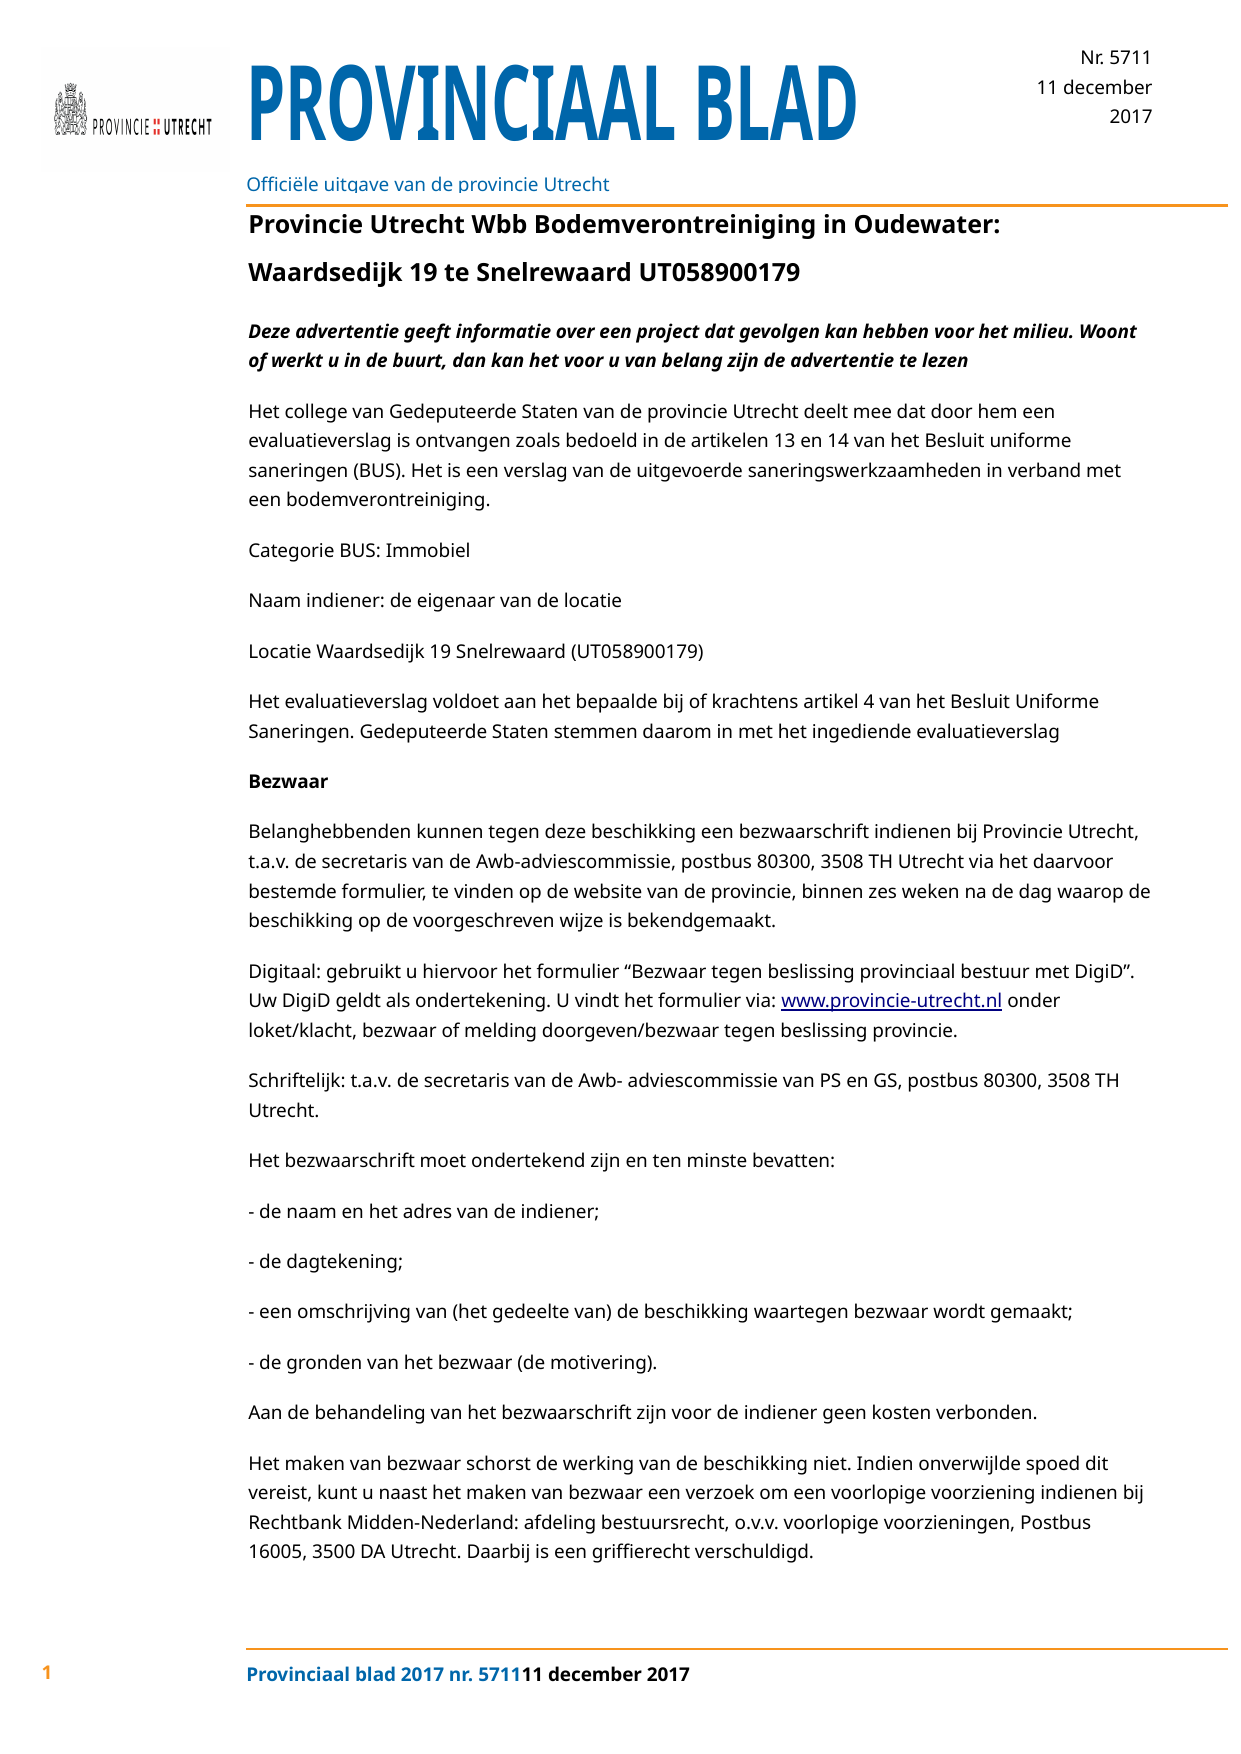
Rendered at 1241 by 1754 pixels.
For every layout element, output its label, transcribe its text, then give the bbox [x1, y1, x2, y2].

text Belanghebbenden kunnen tegen deze beschikking een bezwaarschrift indienen bij Provincie Utrecht, t.a.v. de secretaris van de Awb-adviescommissie, postbus 80300, 3508 TH Utrecht via het daarvoor bestemde formulier, te vinden op de website van de provincie, binnen zes weken na de dag waarop de beschikking op de voorgeschreven wijze is bekendgemaakt. [248, 819, 1152, 933]
text - de dagtekening; [248, 1248, 1152, 1274]
text Bezwaar [248, 768, 1152, 794]
text Naam indiener: de eigenaar van de locatie [248, 587, 1152, 613]
text Digitaal: gebruikt u hiervoor het formulier “Bezwaar tegen beslissing provinciaal bestuur met DigiD”. Uw DigiD geldt als ondertekening. U vindt het formulier via: www.provincie-utrecht.nl onder loket/klacht, bezwaar of melding doorgeven/bezwaar tegen beslissing provincie. [248, 958, 1152, 1043]
text Deze advertentie geeft informatie over een project dat gevolgen kan hebben voor het milieu. Woont of werkt u in de buurt, dan kan het voor u van belang zijn de advertentie te lezen [248, 318, 1152, 373]
text Provincie Utrecht Wbb Bodemverontreiniging in Oudewater: Waardsedijk 19 te Snelrewaard UT058900179 [248, 207, 1152, 288]
text Schriftelijk: t.a.v. de secretaris van de Awb- adviescommissie van PS en GS, postbus 80300, 3508 TH Utrecht. [248, 1067, 1152, 1123]
text - de naam en het adres van de indiener; [248, 1198, 1152, 1224]
text Het maken van bezwaar schorst de werking van de beschikking niet. Indien onverwijlde spoed dit vereist, kunt u naast het maken van bezwaar een verzoek om een voorlopige voorziening indienen bij Rechtbank Midden-Nederland: afdeling bestuursrecht, o.v.v. voorlopige voorzieningen, Postbus 16005, 3500 DA Utrecht. Daarbij is een griffierecht verschuldigd. [248, 1450, 1152, 1564]
text - de gronden van het bezwaar (de motivering). [248, 1349, 1152, 1375]
text Het bezwaarschrift moet ondertekend zijn en ten minste bevatten: [248, 1147, 1152, 1173]
text Locatie Waardsedijk 19 Snelrewaard (UT058900179) [248, 638, 1152, 664]
text Het college van Gedeputeerde Staten van de provincie Utrecht deelt mee dat door hem een evaluatieverslag is ontvangen zoals bedoeld in de artikelen 13 en 14 van het Besluit uniforme saneringen (BUS). Het is een verslag van de uitgevoerde saneringswerkzaamheden in verband met een bodemverontreiniging. [248, 398, 1152, 512]
text Het evaluatieverslag voldoet aan het bepaalde bij of krachtens artikel 4 van het Besluit Uniforme Saneringen. Gedeputeerde Staten stemmen daarom in met het ingediende evaluatieverslag [248, 688, 1152, 744]
text - een omschrijving van (het gedeelte van) de beschikking waartegen bezwaar wordt gemaakt; [248, 1299, 1152, 1324]
picture [41, 47, 231, 172]
text Categorie BUS: Immobiel [248, 537, 1152, 563]
text Aan de behandeling van het bezwaarschrift zijn voor de indiener geen kosten verbonden. [248, 1399, 1152, 1425]
